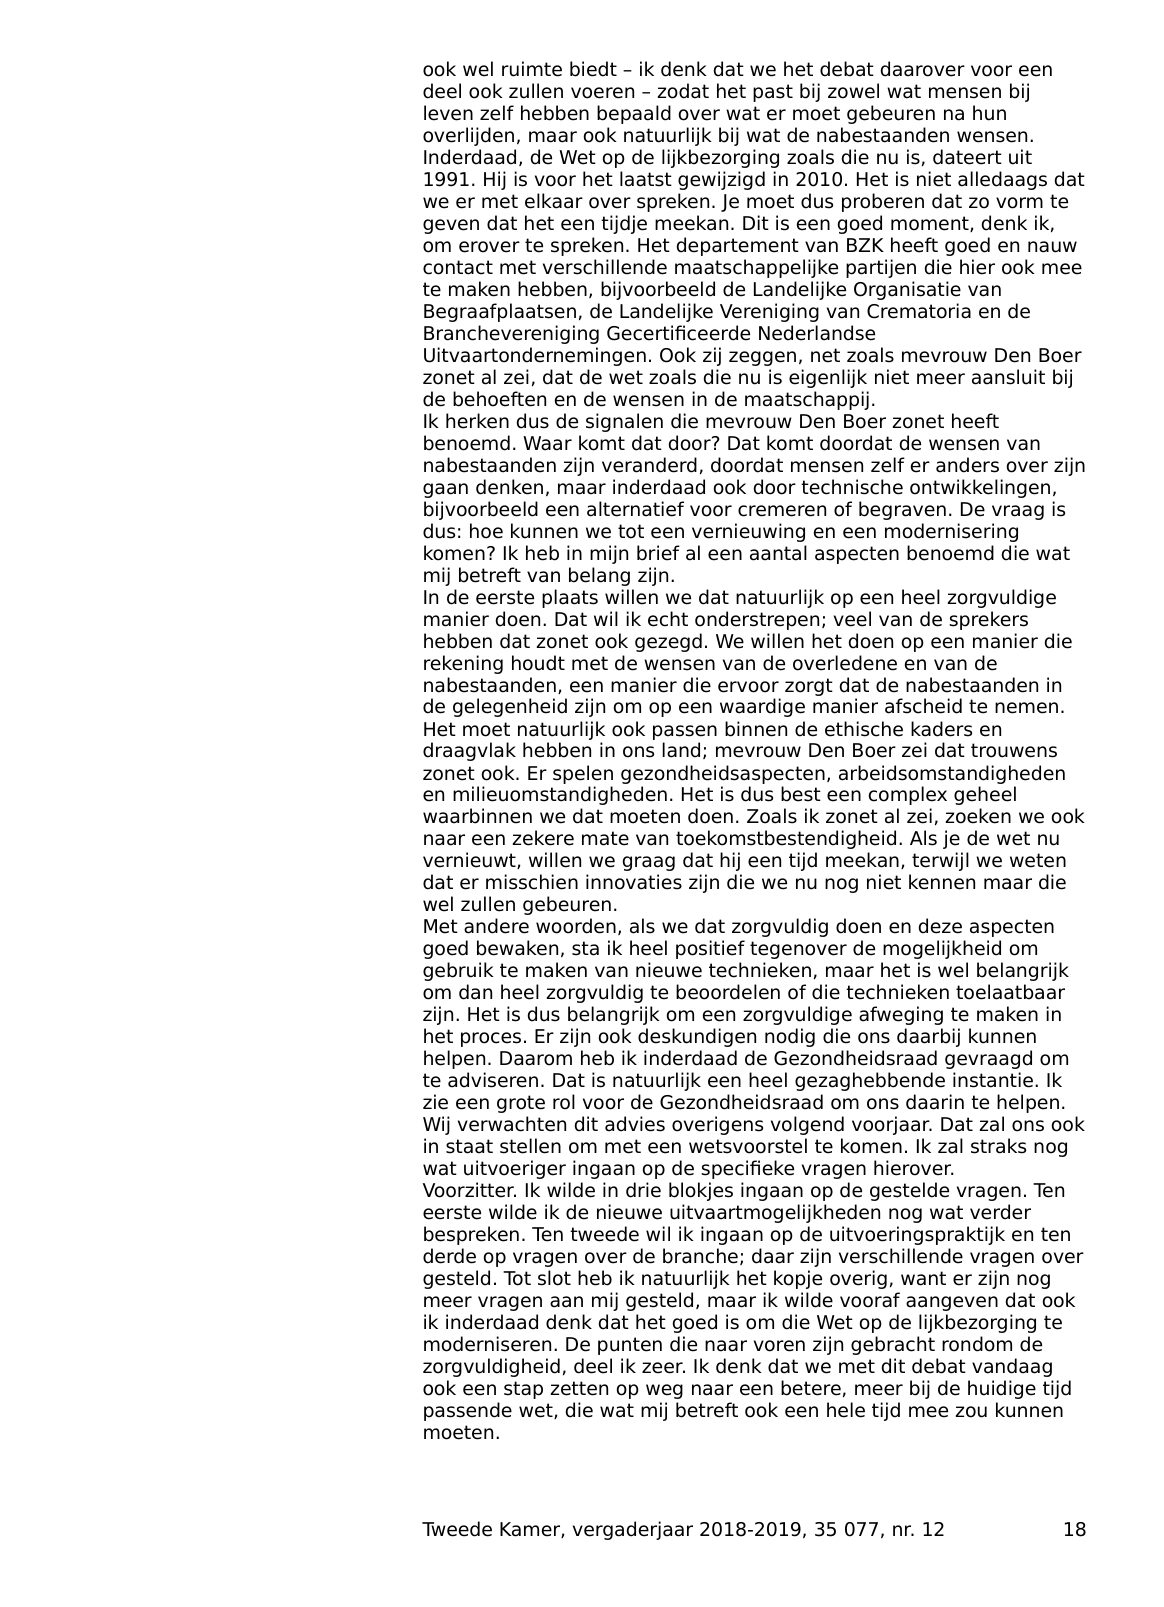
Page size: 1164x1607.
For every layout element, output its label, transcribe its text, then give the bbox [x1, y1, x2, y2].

text Inderdaad, de Wet op de lijkbezorging zoals die nu is, dateert uit 1991. Hij is voor het laatst gewijzigd in 2010. Het is niet alledaags dat we er met elkaar over spreken. Je moet dus proberen dat zo vorm te geven dat het een tijdje meekan. Dit is een goed moment, denk ik, om erover te spreken. Het departement van BZK heeft goed en nauw contact met verschillende maatschappelijke partijen die hier ook mee te maken hebben, bijvoorbeeld de Landelijke Organisatie van Begraafplaatsen, de Landelijke Vereniging van Crematoria en de Branchevereniging Gecertificeerde Nederlandse Uitvaartondernemingen. Ook zij zeggen, net zoals mevrouw Den Boer zonet al zei, dat de wet zoals die nu is eigenlijk niet meer aansluit bij de behoeften en de wensen in de maatschappij. [422, 147, 1087, 411]
text In de eerste plaats willen we dat natuurlijk op een heel zorgvuldige manier doen. Dat wil ik echt onderstrepen; veel van de sprekers hebben dat zonet ook gezegd. We willen het doen op een manier die rekening houdt met de wensen van de overledene en van de nabestaanden, een manier die ervoor zorgt dat de nabestaanden in de gelegenheid zijn om op een waardige manier afscheid te nemen. Het moet natuurlijk ook passen binnen de ethische kaders en draagvlak hebben in ons land; mevrouw Den Boer zei dat trouwens zonet ook. Er spelen gezondheidsaspecten, arbeidsomstandigheden en milieuomstandigheden. Het is dus best een complex geheel waarbinnen we dat moeten doen. Zoals ik zonet al zei, zoeken we ook naar een zekere mate van toekomstbestendigheid. Als je de wet nu vernieuwt, willen we graag dat hij een tijd meekan, terwijl we weten dat er misschien innovaties zijn die we nu nog niet kennen maar die wel zullen gebeuren. [422, 587, 1087, 916]
text Met andere woorden, als we dat zorgvuldig doen en deze aspecten goed bewaken, sta ik heel positief tegenover de mogelijkheid om gebruik te maken van nieuwe technieken, maar het is wel belangrijk om dan heel zorgvuldig te beoordelen of die technieken toelaatbaar zijn. Het is dus belangrijk om een zorgvuldige afweging te maken in het proces. Er zijn ook deskundigen nodig die ons daarbij kunnen helpen. Daarom heb ik inderdaad de Gezondheidsraad gevraagd om te adviseren. Dat is natuurlijk een heel gezaghebbende instantie. Ik zie een grote rol voor de Gezondheidsraad om ons daarin te helpen. Wij verwachten dit advies overigens volgend voorjaar. Dat zal ons ook in staat stellen om met een wetsvoorstel te komen. Ik zal straks nog wat uitvoeriger ingaan op de specifieke vragen hierover. [422, 916, 1087, 1180]
text ook wel ruimte biedt – ik denk dat we het debat daarover voor een deel ook zullen voeren – zodat het past bij zowel wat mensen bij leven zelf hebben bepaald over wat er moet gebeuren na hun overlijden, maar ook natuurlijk bij wat de nabestaanden wensen. [422, 59, 1087, 147]
text Ik herken dus de signalen die mevrouw Den Boer zonet heeft benoemd. Waar komt dat door? Dat komt doordat de wensen van nabestaanden zijn veranderd, doordat mensen zelf er anders over zijn gaan denken, maar inderdaad ook door technische ontwikkelingen, bijvoorbeeld een alternatief voor cremeren of begraven. De vraag is dus: hoe kunnen we tot een vernieuwing en een modernisering komen? Ik heb in mijn brief al een aantal aspecten benoemd die wat mij betreft van belang zijn. [422, 411, 1087, 587]
text Voorzitter. Ik wilde in drie blokjes ingaan op de gestelde vragen. Ten eerste wilde ik de nieuwe uitvaartmogelijkheden nog wat verder bespreken. Ten tweede wil ik ingaan op de uitvoeringspraktijk en ten derde op vragen over de branche; daar zijn verschillende vragen over gesteld. Tot slot heb ik natuurlijk het kopje overig, want er zijn nog meer vragen aan mij gesteld, maar ik wilde vooraf aangeven dat ook ik inderdaad denk dat het goed is om die Wet op de lijkbezorging te moderniseren. De punten die naar voren zijn gebracht rondom de zorgvuldigheid, deel ik zeer. Ik denk dat we met dit debat vandaag ook een stap zetten op weg naar een betere, meer bij de huidige tijd passende wet, die wat mij betreft ook een hele tijd mee zou kunnen moeten. [422, 1180, 1087, 1444]
